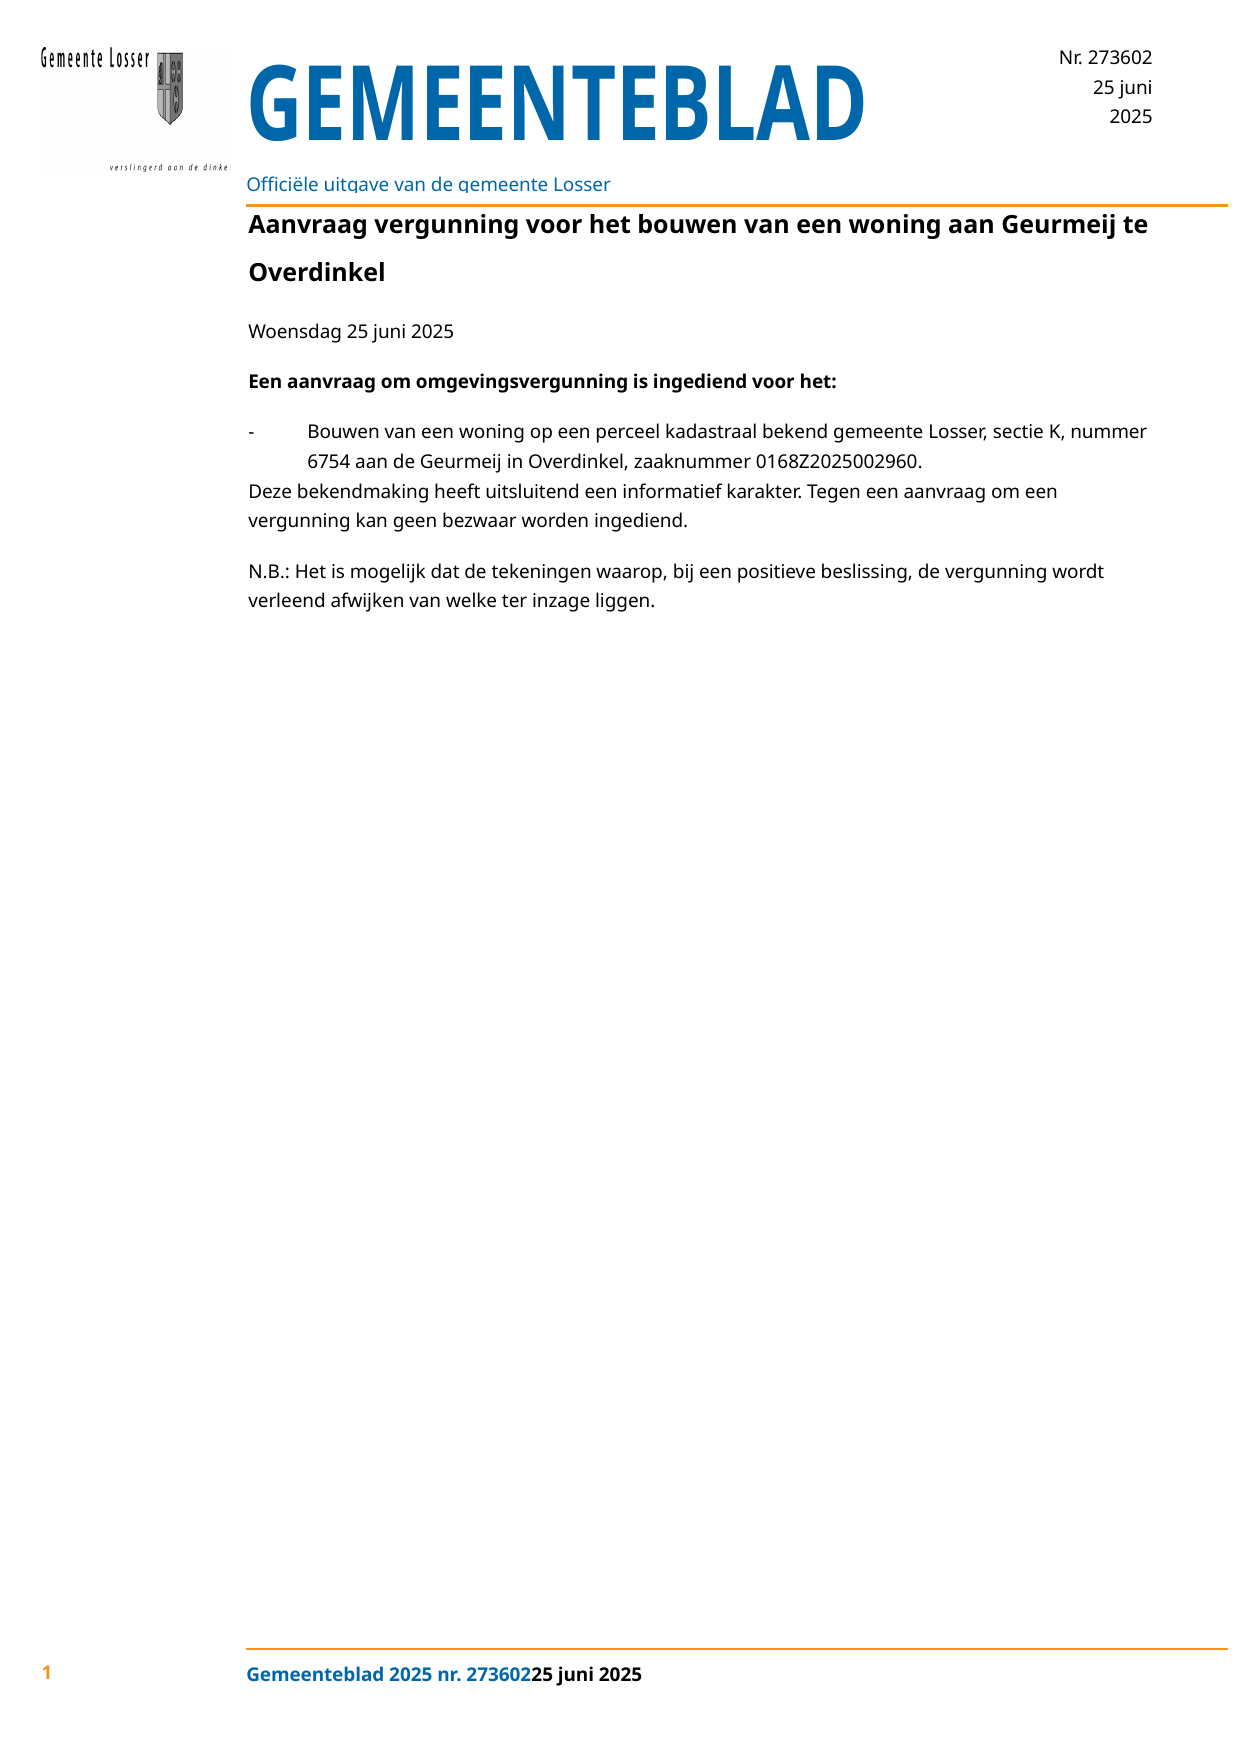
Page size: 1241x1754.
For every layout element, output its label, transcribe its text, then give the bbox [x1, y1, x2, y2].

text Aanvraag vergunning voor het bouwen van een woning aan Geurmeij te Overdinkel [248, 207, 1152, 288]
text Deze bekendmaking heeft uitsluitend een informatief karakter. Tegen een aanvraag om een vergunning kan geen bezwaar worden ingediend. [248, 478, 1152, 533]
text Woensdag 25 juni 2025 [248, 318, 1152, 344]
text N.B.: Het is mogelijk dat de tekeningen waarop, bij een positieve beslissing, de vergunning wordt verleend afwijken van welke ter inzage liggen. [248, 558, 1152, 613]
list Bouwen van een woning op een perceel kadastraal bekend gemeente Losser, sectie K, nummer 6754 aan de Geurmeij in Overdinkel, zaaknummer 0168Z2025002960. [248, 419, 1152, 474]
text Een aanvraag om omgevingsvergunning is ingediend voor het: [248, 368, 1152, 394]
picture [41, 47, 231, 172]
